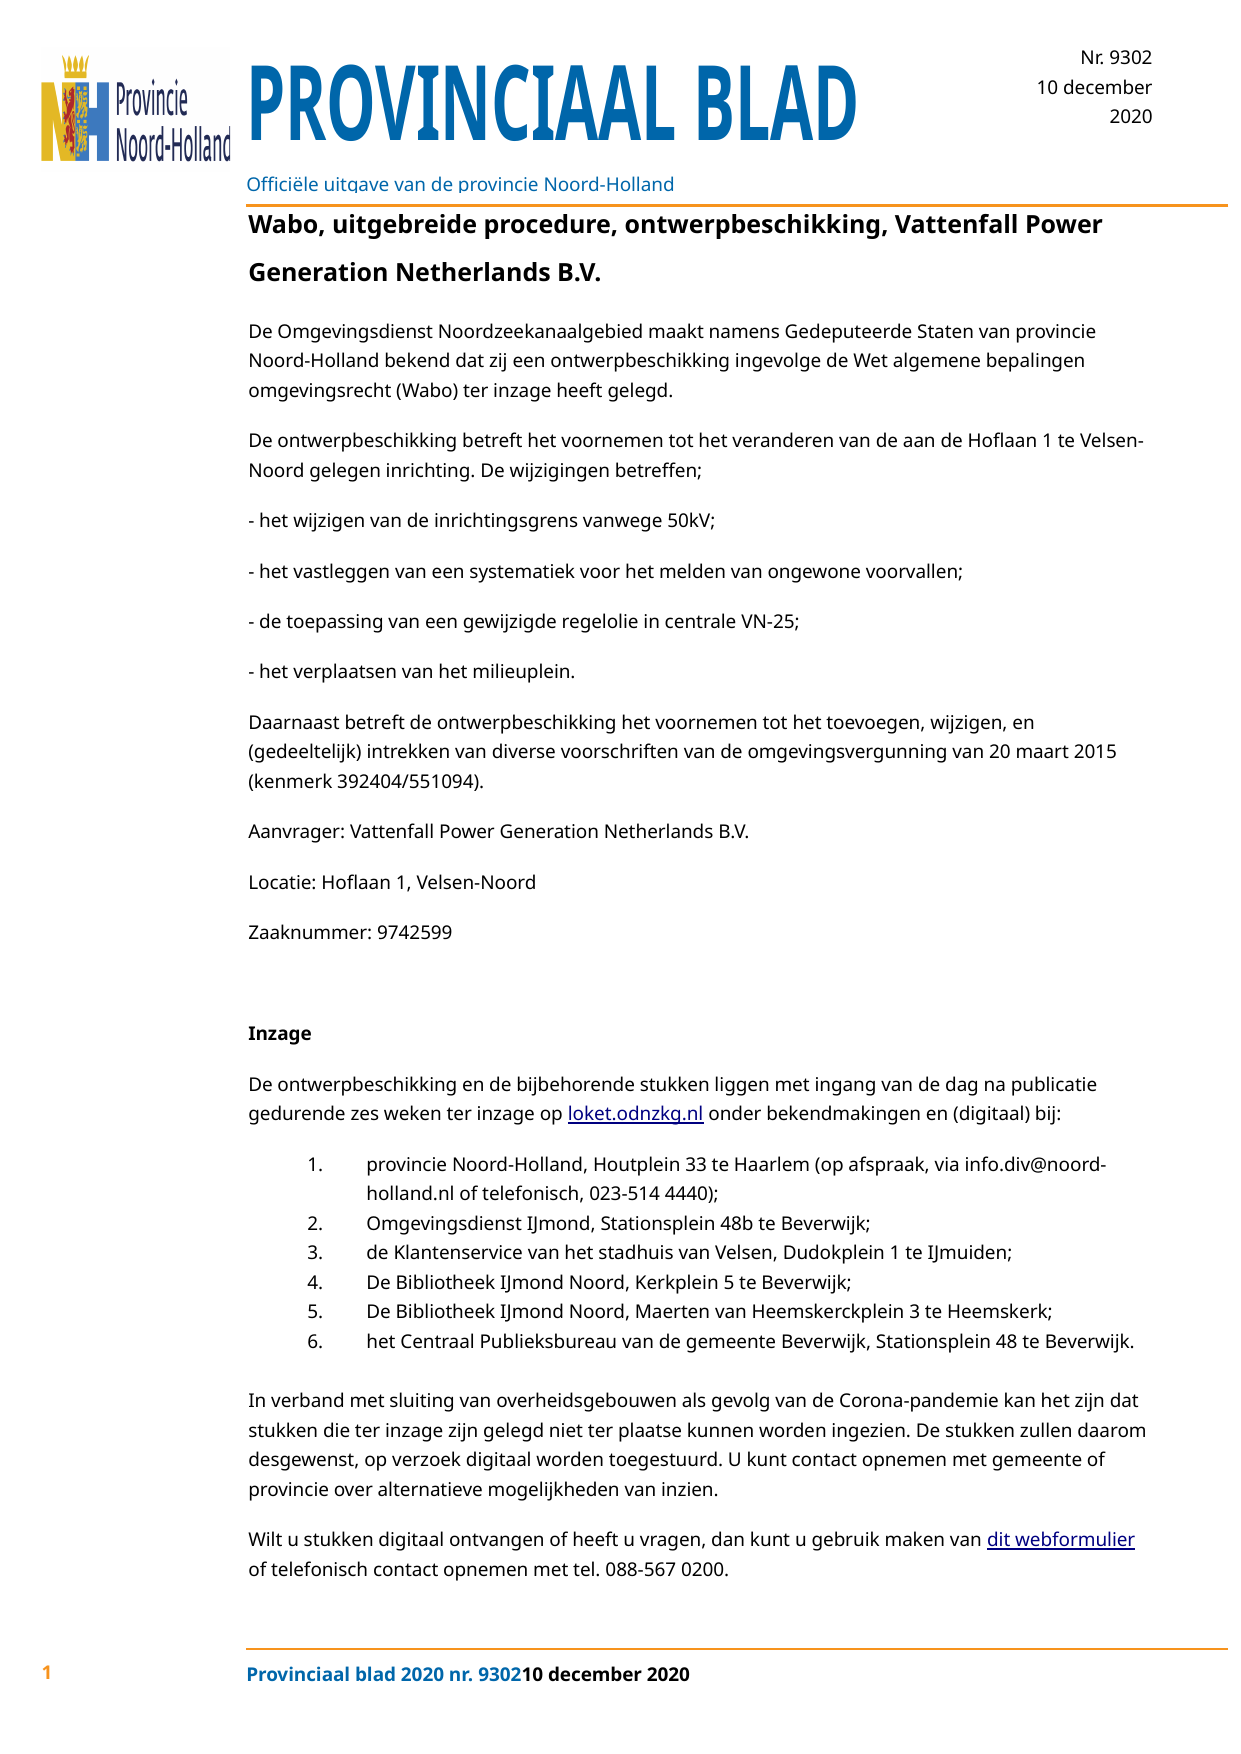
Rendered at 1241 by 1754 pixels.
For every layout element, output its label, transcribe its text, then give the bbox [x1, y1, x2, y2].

list provincie Noord-Holland, Houtplein 33 te Haarlem (op afspraak, via info.div@noord-holland.nl of telefonisch, 023-514 4440); [307, 1151, 1152, 1206]
picture [41, 47, 231, 172]
text In verband met sluiting van overheidsgebouwen als gevolg van de Corona-pandemie kan het zijn dat stukken die ter inzage zijn gelegd niet ter plaatse kunnen worden ingezien. De stukken zullen daarom desgewenst, op verzoek digitaal worden toegestuurd. U kunt contact opnemen met gemeente of provincie over alternatieve mogelijkheden van inzien. [248, 1387, 1152, 1502]
text - de toepassing van een gewijzigde regelolie in centrale VN‐25; [248, 608, 1152, 634]
text De Omgevingsdienst Noordzeekanaalgebied maakt namens Gedeputeerde Staten van provincie Noord-Holland bekend dat zij een ontwerpbeschikking ingevolge de Wet algemene bepalingen omgevingsrecht (Wabo) ter inzage heeft gelegd. [248, 318, 1152, 403]
text Inzage [248, 1020, 1152, 1046]
text Locatie: Hoflaan 1, Velsen-Noord [248, 869, 1152, 895]
text - het wijzigen van de inrichtingsgrens vanwege 50kV; [248, 507, 1152, 533]
text Wilt u stukken digitaal ontvangen of heeft u vragen, dan kunt u gebruik maken van dit webformulier of telefonisch contact opnemen met tel. 088-567 0200. [248, 1527, 1152, 1582]
text - het vastleggen van een systematiek voor het melden van ongewone voorvallen; [248, 558, 1152, 584]
text Wabo, uitgebreide procedure, ontwerpbeschikking, Vattenfall Power Generation Netherlands B.V. [248, 207, 1152, 288]
list De Bibliotheek IJmond Noord, Kerkplein 5 te Beverwijk; [307, 1269, 1152, 1295]
text Daarnaast betreft de ontwerpbeschikking het voornemen tot het toevoegen, wijzigen, en (gedeeltelijk) intrekken van diverse voorschriften van de omgevingsvergunning van 20 maart 2015 (kenmerk 392404/551094). [248, 709, 1152, 794]
text De ontwerpbeschikking betreft het voornemen tot het veranderen van de aan de Hoflaan 1 te Velsen-Noord gelegen inrichting. De wijzigingen betreffen; [248, 427, 1152, 483]
list Omgevingsdienst IJmond, Stationsplein 48b te Beverwijk; [307, 1210, 1152, 1236]
text De ontwerpbeschikking en de bijbehorende stukken liggen met ingang van de dag na publicatie gedurende zes weken ter inzage op loket.odnzkg.nl onder bekendmakingen en (digitaal) bij: [248, 1071, 1152, 1126]
list De Bibliotheek IJmond Noord, Maerten van Heemskerckplein 3 te Heemskerk; [307, 1299, 1152, 1324]
text - het verplaatsen van het milieuplein. [248, 659, 1152, 684]
text Zaaknummer: 9742599 [248, 919, 1152, 945]
text Aanvrager: Vattenfall Power Generation Netherlands B.V. [248, 819, 1152, 844]
list het Centraal Publieksbureau van de gemeente Beverwijk, Stationsplein 48 te Beverwijk. [307, 1328, 1152, 1354]
list de Klantenservice van het stadhuis van Velsen, Dudokplein 1 te IJmuiden; [307, 1239, 1152, 1265]
